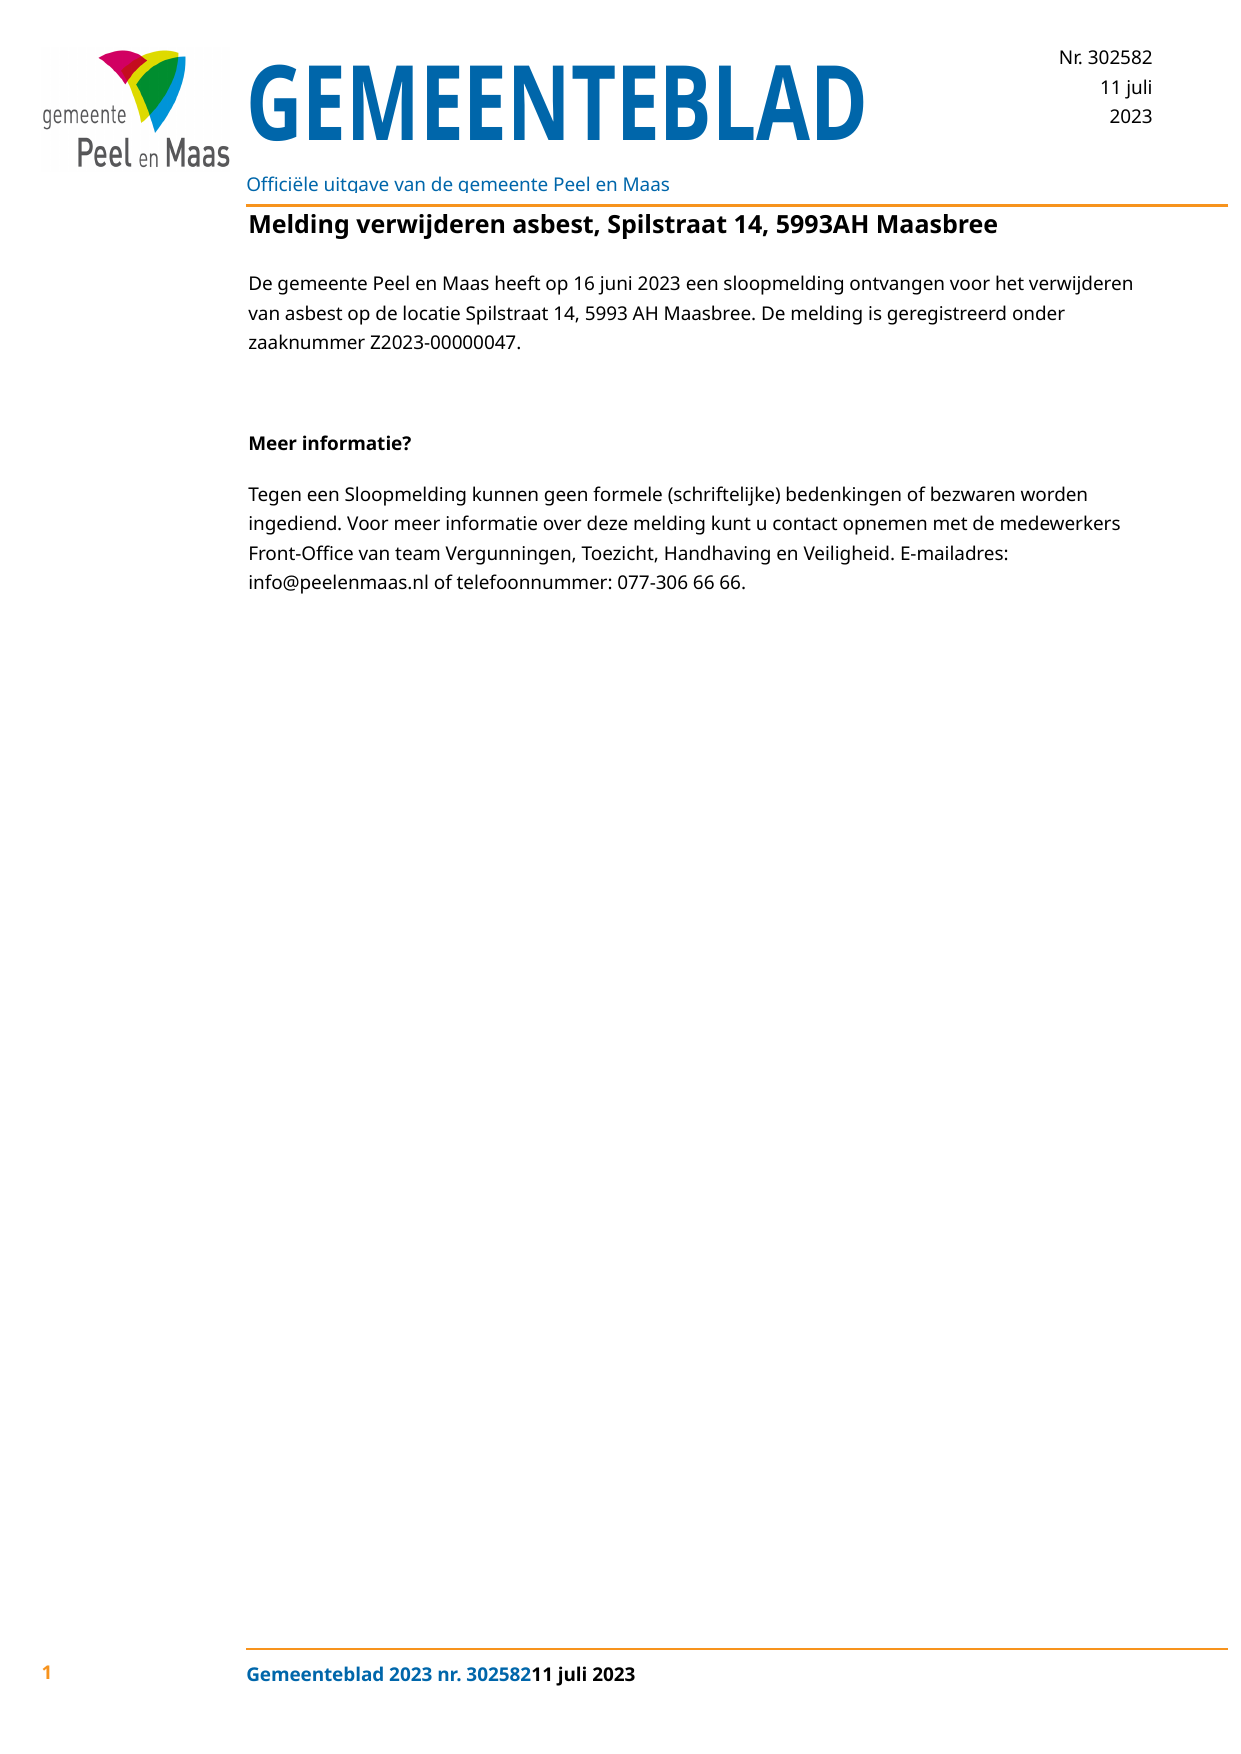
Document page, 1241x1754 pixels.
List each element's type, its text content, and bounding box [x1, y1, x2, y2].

picture [41, 47, 231, 172]
text Melding verwijderen asbest, Spilstraat 14, 5993AH Maasbree [248, 207, 1152, 241]
text De gemeente Peel en Maas heeft op 16 juni 2023 een sloopmelding ontvangen voor het verwijderen van asbest op de locatie Spilstraat 14, 5993 AH Maasbree. De melding is geregistreerd onder zaaknummer Z2023-00000047. [248, 270, 1152, 355]
text Tegen een Sloopmelding kunnen geen formele (schriftelijke) bedenkingen of bezwaren worden ingediend. Voor meer informatie over deze melding kunt u contact opnemen met de medewerkers Front-Office van team Vergunningen, Toezicht, Handhaving en Veiligheid. E-mailadres: info@peelenmaas.nl of telefoonnummer: 077-306 66 66. [248, 481, 1152, 595]
text Meer informatie? [248, 430, 1152, 456]
